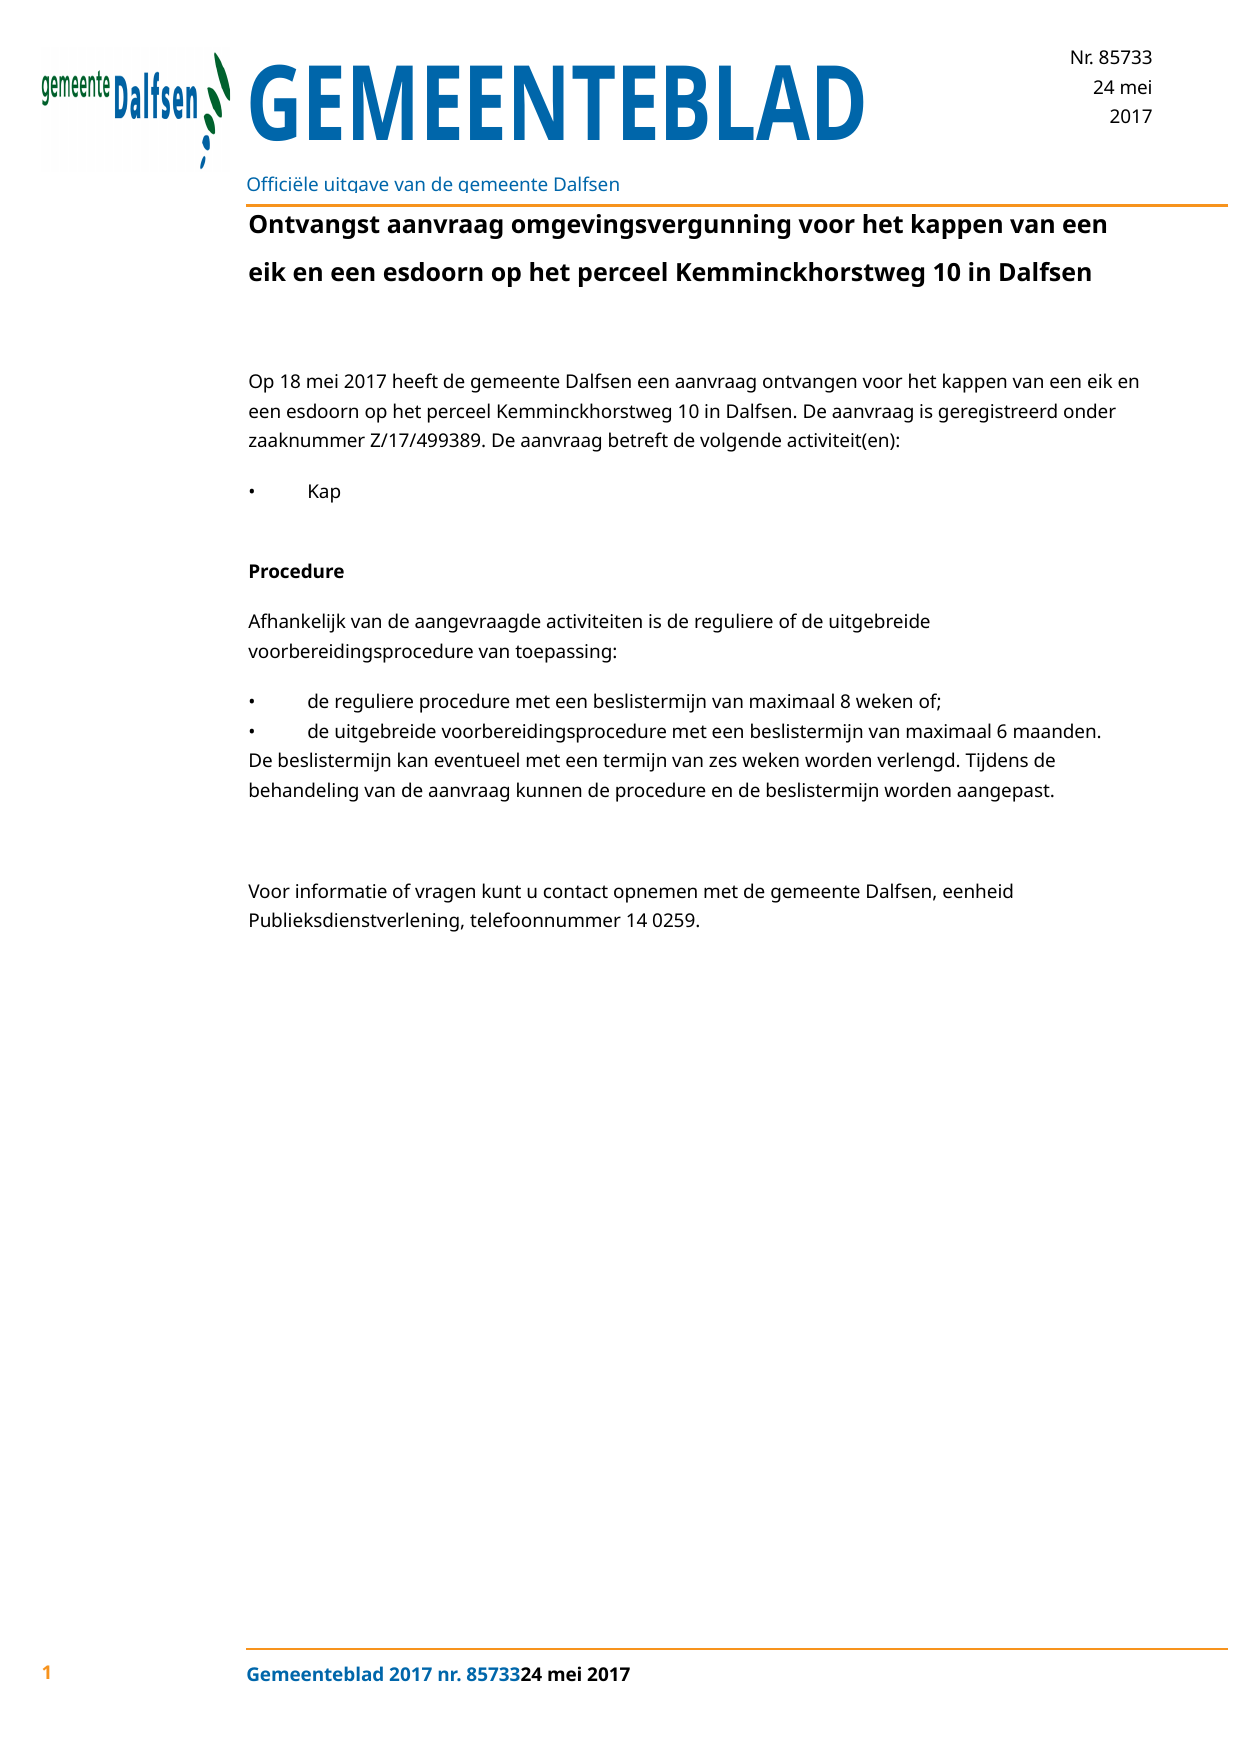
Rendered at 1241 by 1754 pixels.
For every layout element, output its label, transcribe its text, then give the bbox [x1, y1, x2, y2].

text Ontvangst aanvraag omgevingsvergunning voor het kappen van een eik en een esdoorn op het perceel Kemminckhorstweg 10 in Dalfsen [248, 207, 1152, 288]
text Afhankelijk van de aangevraagde activiteiten is de reguliere of de uitgebreide voorbereidingsprocedure van toepassing: [248, 608, 1152, 664]
list de reguliere procedure met een beslistermijn van maximaal 8 weken of; [248, 688, 1152, 714]
picture [41, 47, 231, 172]
text Procedure [248, 558, 1152, 584]
list Kap [248, 478, 1152, 504]
text Op 18 mei 2017 heeft de gemeente Dalfsen een aanvraag ontvangen voor het kappen van een eik en een esdoorn op het perceel Kemminckhorstweg 10 in Dalfsen. De aanvraag is geregistreerd onder zaaknummer Z/17/499389. De aanvraag betreft de volgende activiteit(en): [248, 368, 1152, 453]
text Voor informatie of vragen kunt u contact opnemen met de gemeente Dalfsen, eenheid Publieksdienstverlening, telefoonnummer 14 0259. [248, 878, 1152, 933]
list de uitgebreide voorbereidingsprocedure met een beslistermijn van maximaal 6 maanden. [248, 718, 1152, 744]
text De beslistermijn kan eventueel met een termijn van zes weken worden verlengd. Tijdens de behandeling van de aanvraag kunnen de procedure en de beslistermijn worden aangepast. [248, 747, 1152, 803]
